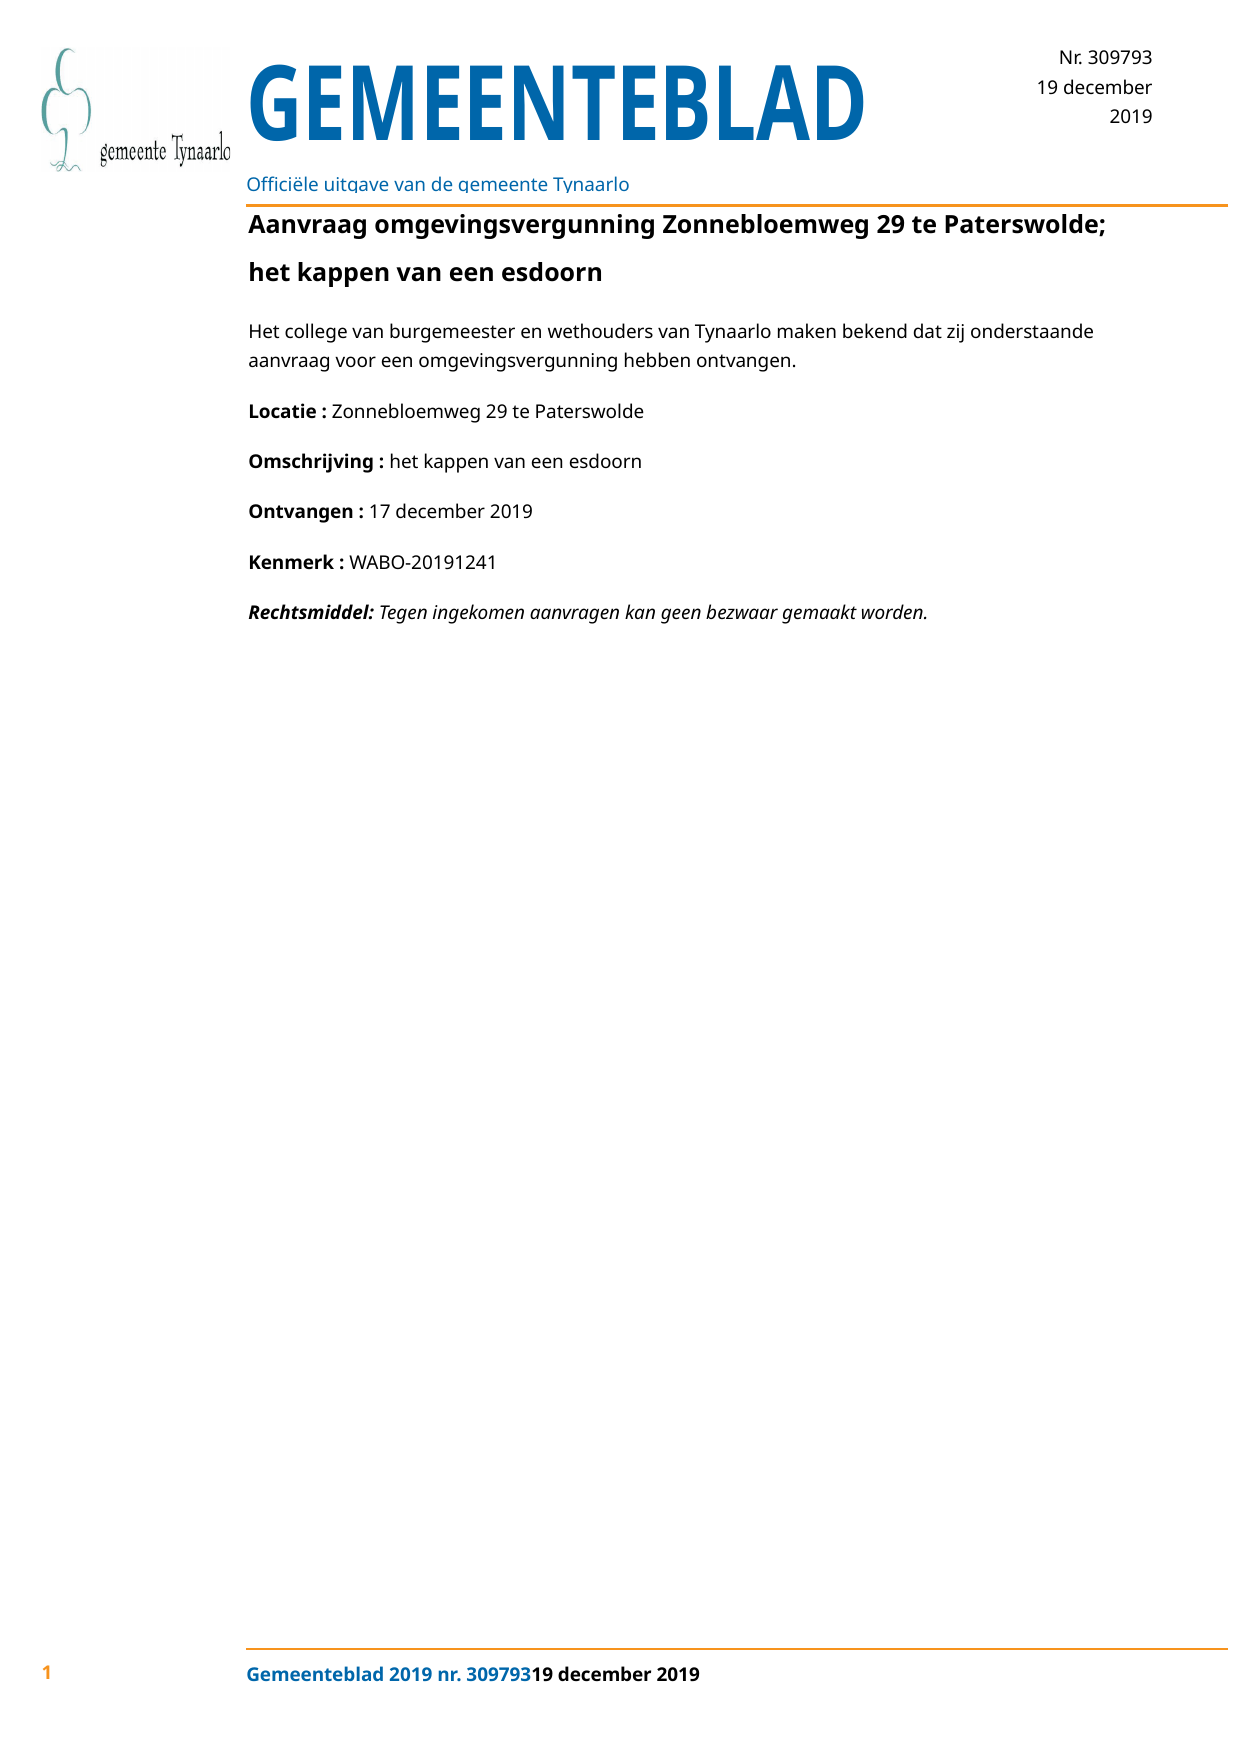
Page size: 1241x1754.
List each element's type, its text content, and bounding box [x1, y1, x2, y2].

text Aanvraag omgevingsvergunning Zonnebloemweg 29 te Paterswolde; het kappen van een esdoorn [248, 207, 1152, 288]
text Het college van burgemeester en wethouders van Tynaarlo maken bekend dat zij onderstaande aanvraag voor een omgevingsvergunning hebben ontvangen. [248, 318, 1152, 373]
text Locatie : Zonnebloemweg 29 te Paterswolde [248, 398, 1152, 424]
text Rechtsmiddel: Tegen ingekomen aanvragen kan geen bezwaar gemaakt worden. [248, 599, 1152, 625]
text Omschrijving : het kappen van een esdoorn [248, 448, 1152, 474]
text Ontvangen : 17 december 2019 [248, 499, 1152, 524]
picture [41, 47, 231, 172]
text Kenmerk : WABO-20191241 [248, 549, 1152, 575]
